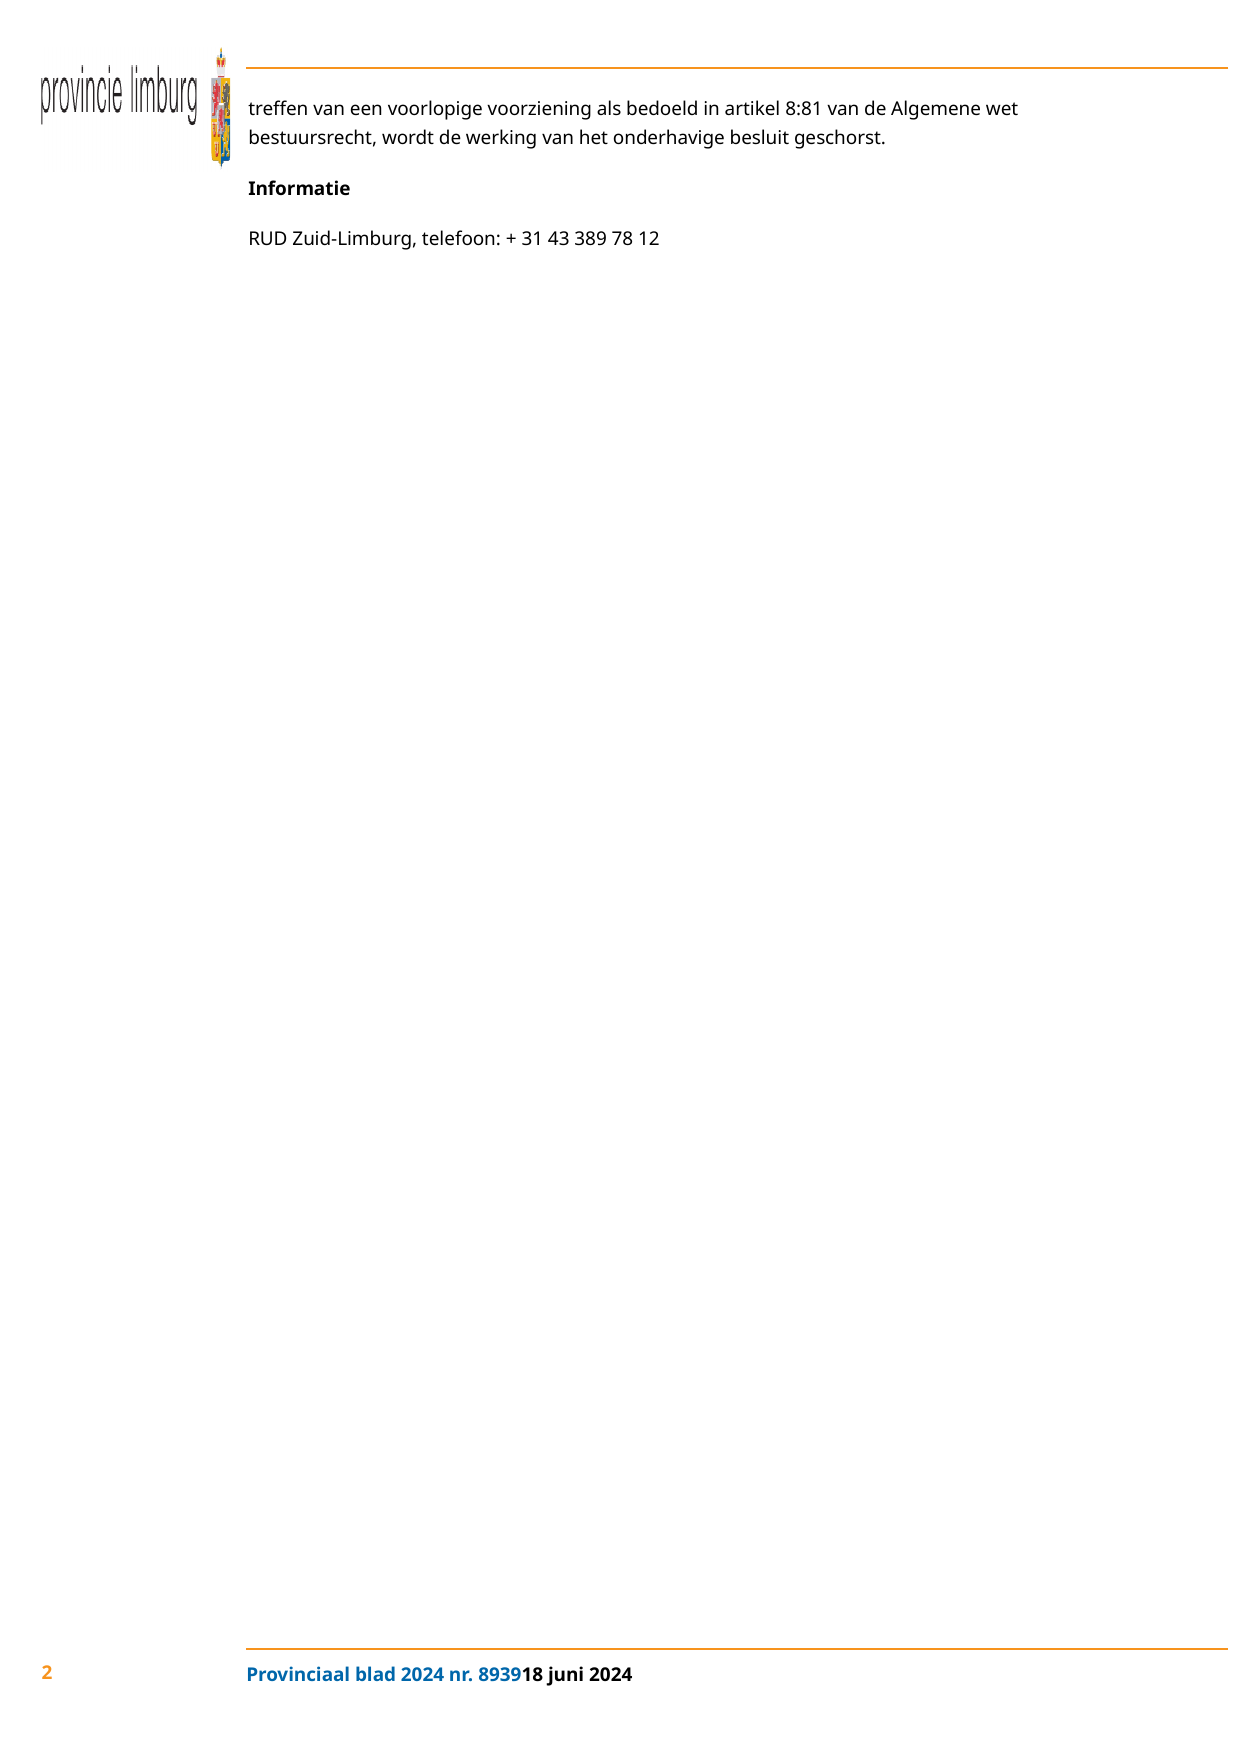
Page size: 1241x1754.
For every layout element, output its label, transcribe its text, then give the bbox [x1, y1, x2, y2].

text Informatie [248, 175, 1152, 201]
picture [41, 47, 231, 172]
text treffen van een voorlopige voorziening als bedoeld in artikel 8:81 van de Algemene wet bestuursrecht, wordt de werking van het onderhavige besluit geschorst. [248, 95, 1152, 150]
text RUD Zuid-Limburg, telefoon: + 31 43 389 78 12 [248, 225, 1152, 251]
